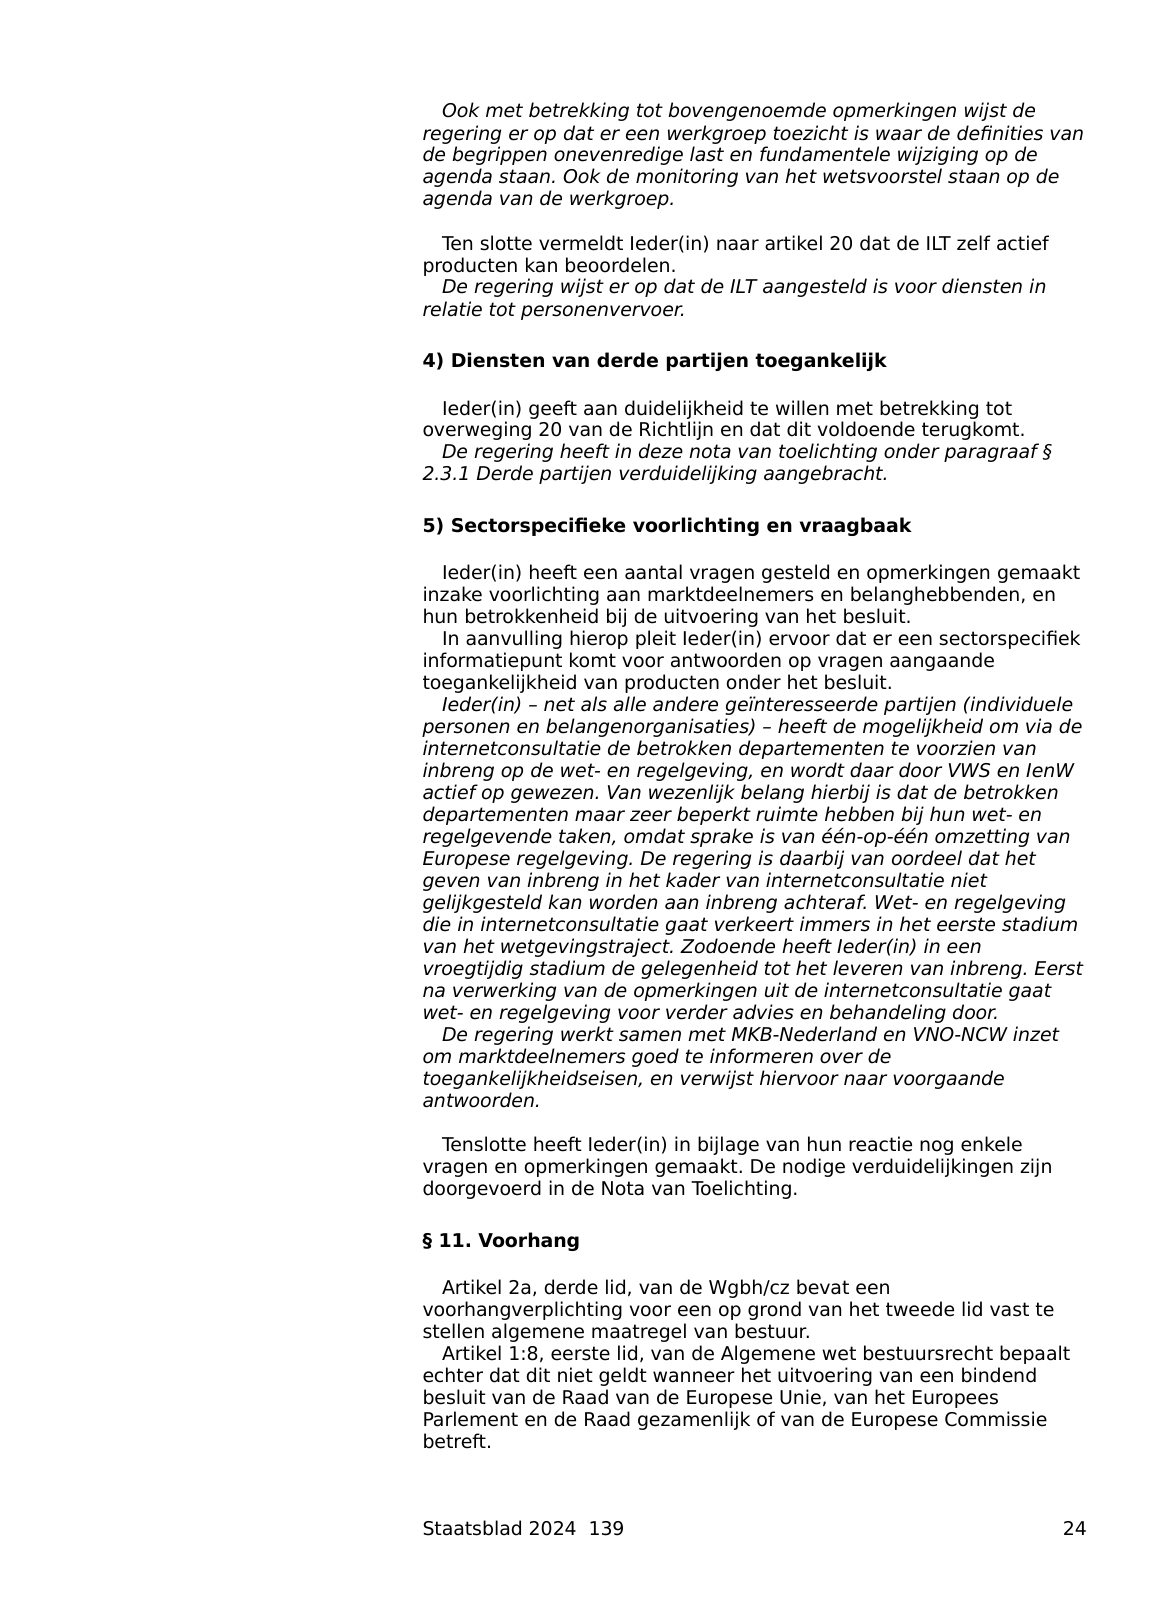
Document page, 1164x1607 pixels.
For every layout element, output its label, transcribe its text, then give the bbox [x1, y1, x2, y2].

text Ieder(in) heeft een aantal vragen gesteld en opmerkingen gemaakt inzake voorlichting aan marktdeelnemers en belanghebbenden, en hun betrokkenheid bij de uitvoering van het besluit. [422, 562, 1087, 628]
text In aanvulling hierop pleit Ieder(in) ervoor dat er een sectorspecifiek informatiepunt komt voor antwoorden op vragen aangaande toegankelijkheid van producten onder het besluit. [422, 628, 1087, 694]
subtitle 4) Diensten van derde partijen toegankelijk [422, 350, 1087, 372]
text Ten slotte vermeldt Ieder(in) naar artikel 20 dat de ILT zelf actief producten kan beoordelen. [422, 232, 1087, 276]
text Tenslotte heeft Ieder(in) in bijlage van hun reactie nog enkele vragen en opmerkingen gemaakt. De nodige verduidelijkingen zijn doorgevoerd in de Nota van Toelichting. [422, 1134, 1087, 1200]
text De regering heeft in deze nota van toelichting onder paragraaf § 2.3.1 Derde partijen verduidelijking aangebracht. [422, 441, 1087, 485]
text Ook met betrekking tot bovengenoemde opmerkingen wijst de regering er op dat er een werkgroep toezicht is waar de definities van de begrippen onevenredige last en fundamentele wijziging op de agenda staan. Ook de monitoring van het wetsvoorstel staan op de agenda van de werkgroep. [422, 100, 1087, 210]
text Artikel 2a, derde lid, van de Wgbh/cz bevat een voorhangverplichting voor een op grond van het tweede lid vast te stellen algemene maatregel van bestuur. [422, 1277, 1087, 1343]
text De regering wijst er op dat de ILT aangesteld is voor diensten in relatie tot personenvervoer. [422, 276, 1087, 320]
subtitle § 11. Voorhang [422, 1230, 1087, 1252]
text Ieder(in) – net als alle andere geïnteresseerde partijen (individuele personen en belangenorganisaties) – heeft de mogelijkheid om via de internetconsultatie de betrokken departementen te voorzien van inbreng op de wet- en regelgeving, en wordt daar door VWS en IenW actief op gewezen. Van wezenlijk belang hierbij is dat de betrokken departementen maar zeer beperkt ruimte hebben bij hun wet- en regelgevende taken, omdat sprake is van één-op-één omzetting van Europese regelgeving. De regering is daarbij van oordeel dat het geven van inbreng in het kader van internetconsultatie niet gelijkgesteld kan worden aan inbreng achteraf. Wet- en regelgeving die in internetconsultatie gaat verkeert immers in het eerste stadium van het wetgevingstraject. Zodoende heeft Ieder(in) in een vroegtijdig stadium de gelegenheid tot het leveren van inbreng. Eerst na verwerking van de opmerkingen uit de internetconsultatie gaat wet- en regelgeving voor verder advies en behandeling door. [422, 694, 1087, 1024]
text Artikel 1:8, eerste lid, van de Algemene wet bestuursrecht bepaalt echter dat dit niet geldt wanneer het uitvoering van een bindend besluit van de Raad van de Europese Unie, van het Europees Parlement en de Raad gezamenlijk of van de Europese Commissie betreft. [422, 1343, 1087, 1453]
text Ieder(in) geeft aan duidelijkheid te willen met betrekking tot overweging 20 van de Richtlijn en dat dit voldoende terugkomt. [422, 397, 1087, 441]
subtitle 5) Sectorspecifieke voorlichting en vraagbaak [422, 515, 1087, 537]
text De regering werkt samen met MKB-Nederland en VNO-NCW inzet om marktdeelnemers goed te informeren over de toegankelijkheidseisen, en verwijst hiervoor naar voorgaande antwoorden. [422, 1024, 1087, 1112]
